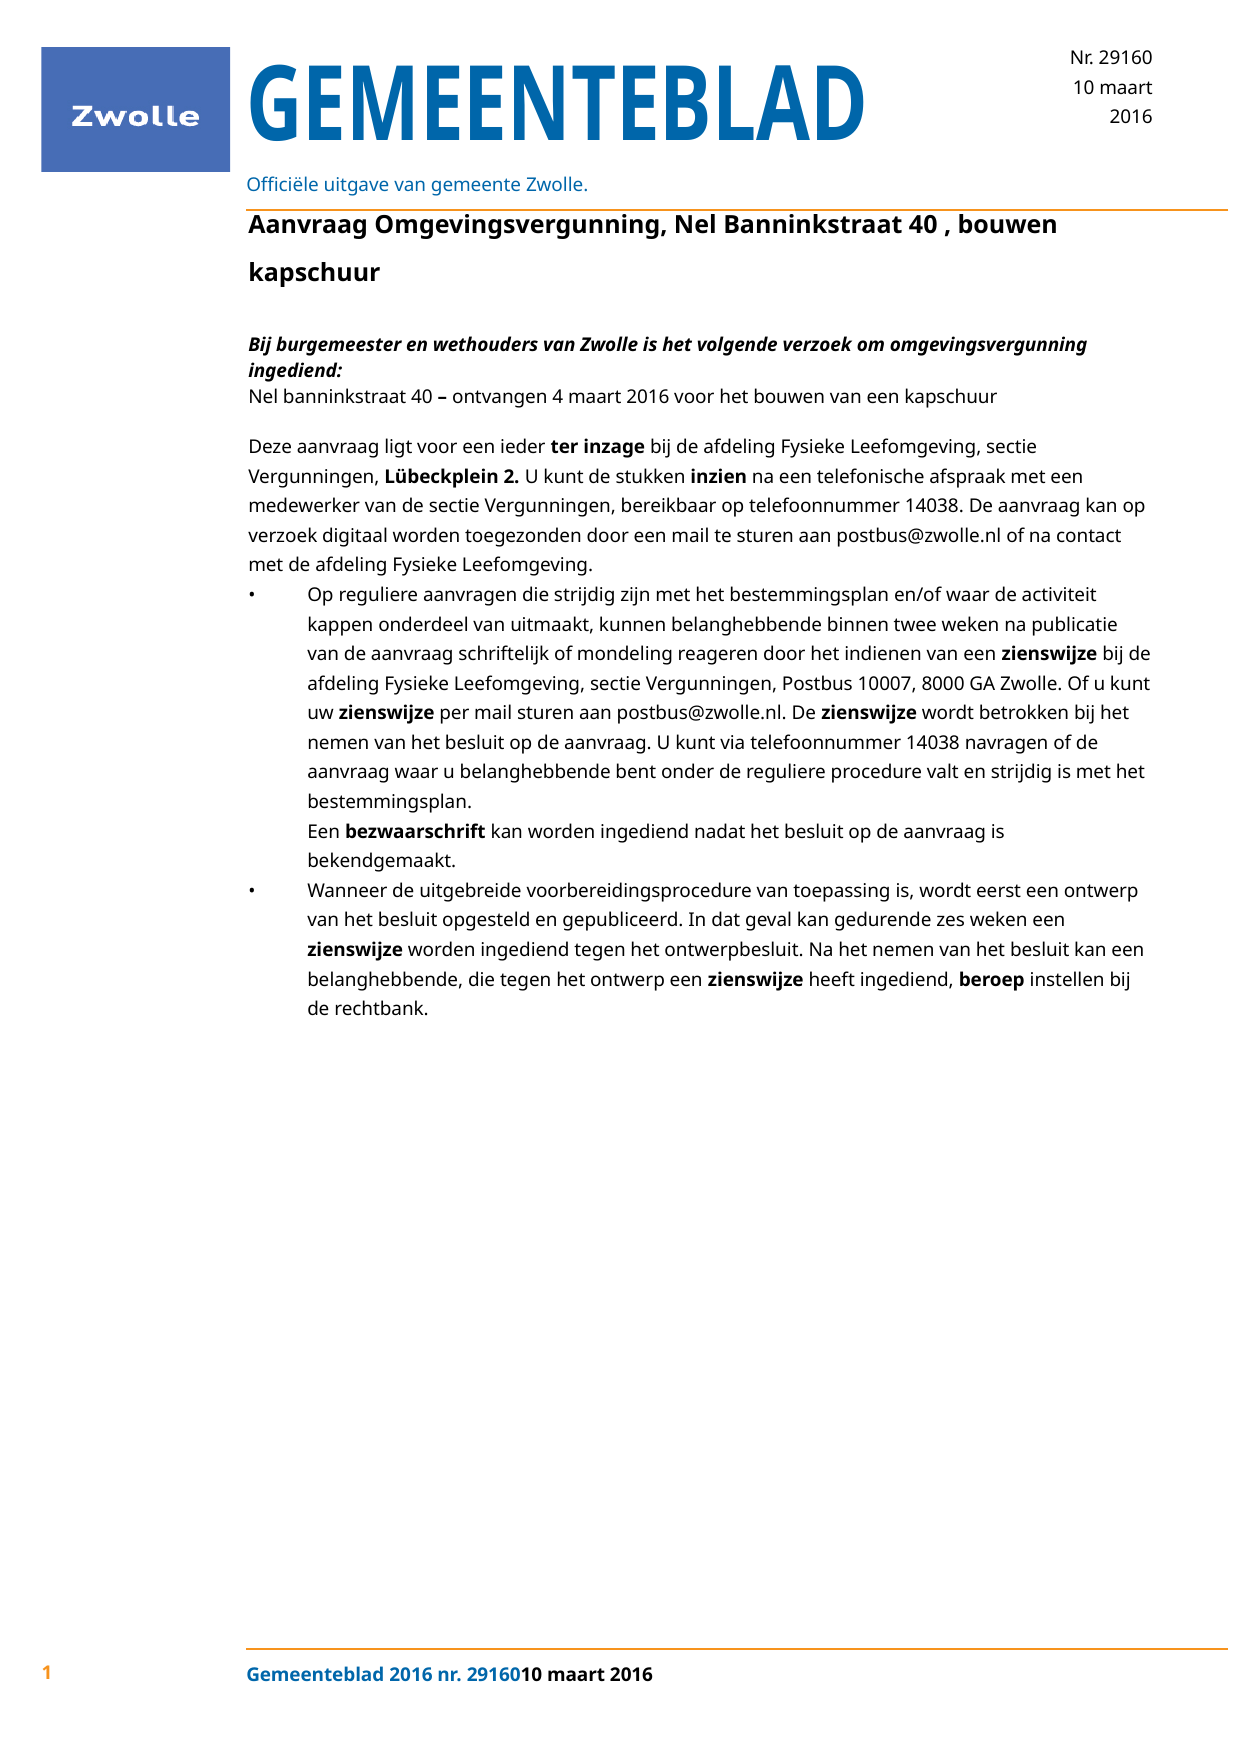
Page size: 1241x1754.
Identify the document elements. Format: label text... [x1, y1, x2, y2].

list Een bezwaarschrift kan worden ingediend nadat het besluit op de aanvraag is bekendgemaakt. [248, 818, 1152, 873]
text Deze aanvraag ligt voor een ieder ter inzage bij de afdeling Fysieke Leefomgeving, sectie Vergunningen, Lübeckplein 2. U kunt de stukken inzien na een telefonische afspraak met een medewerker van de sectie Vergunningen, bereikbaar op telefoonnummer 14038. De aanvraag kan op verzoek digitaal worden toegezonden door een mail te sturen aan postbus@zwolle.nl of na contact met de afdeling Fysieke Leefomgeving. [248, 433, 1152, 577]
text Nel banninkstraat 40 – ontvangen 4 maart 2016 voor het bouwen van een kapschuur [248, 383, 1152, 409]
list Wanneer de uitgebreide voorbereidingsprocedure van toepassing is, wordt eerst een ontwerp van het besluit opgesteld en gepubliceerd. In dat geval kan gedurende zes weken een zienswijze worden ingediend tegen het ontwerpbesluit. Na het nemen van het besluit kan een belanghebbende, die tegen het ontwerp een zienswijze heeft ingediend, beroep instellen bij de rechtbank. [248, 877, 1152, 1021]
list Op reguliere aanvragen die strijdig zijn met het bestemmingsplan en/of waar de activiteit kappen onderdeel van uitmaakt, kunnen belanghebbende binnen twee weken na publicatie van de aanvraag schriftelijk of mondeling reageren door het indienen van een zienswijze bij de afdeling Fysieke Leefomgeving, sectie Vergunningen, Postbus 10007, 8000 GA Zwolle. Of u kunt uw zienswijze per mail sturen aan postbus@zwolle.nl. De zienswijze wordt betrokken bij het nemen van het besluit op de aanvraag. U kunt via telefoonnummer 14038 navragen of de aanvraag waar u belanghebbende bent onder de reguliere procedure valt en strijdig is met het bestemmingsplan. [248, 581, 1152, 814]
picture [41, 47, 231, 172]
text Aanvraag Omgevingsvergunning, Nel Banninkstraat 40 , bouwen kapschuur [248, 211, 1152, 288]
text Bij burgemeester en wethouders van Zwolle is het volgende verzoek om omgevingsvergunning ingediend: [248, 331, 1152, 383]
